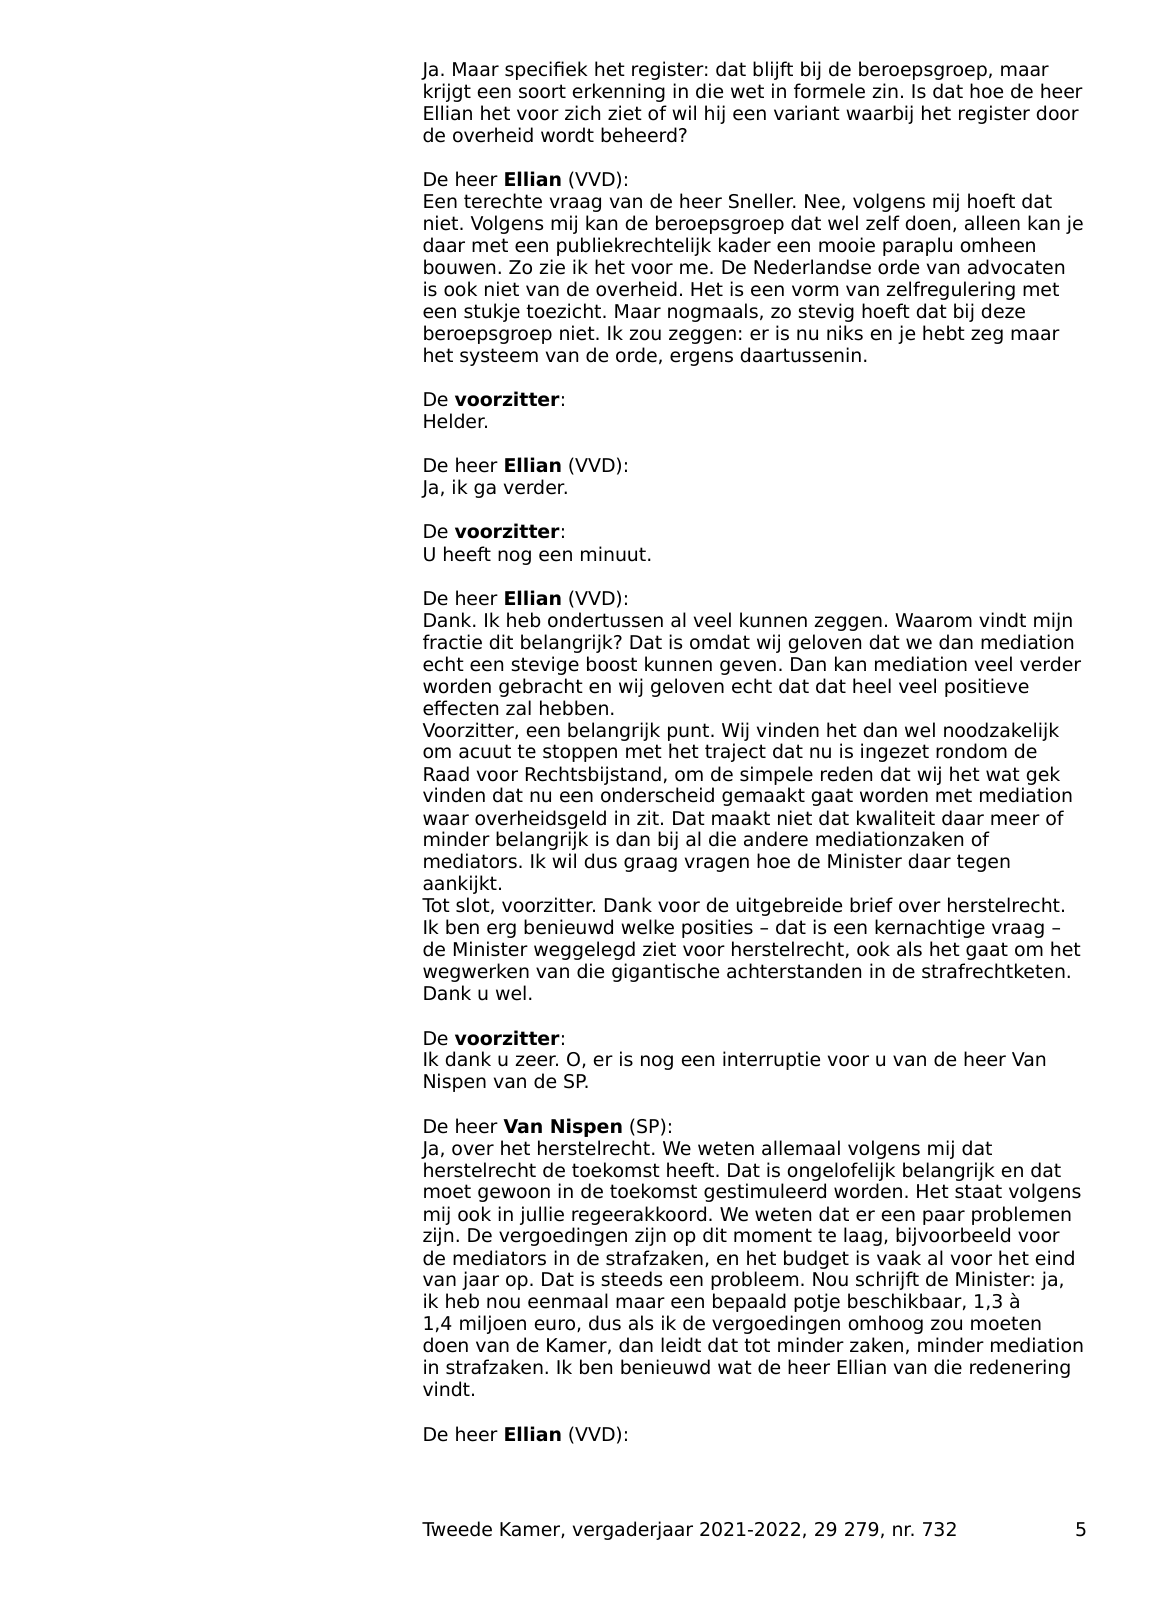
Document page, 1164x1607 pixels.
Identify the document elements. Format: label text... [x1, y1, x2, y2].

text De heer Ellian (VVD): [422, 455, 1087, 477]
text Ja, over het herstelrecht. We weten allemaal volgens mij dat herstelrecht de toekomst heeft. Dat is ongelofelijk belangrijk en dat moet gewoon in de toekomst gestimuleerd worden. Het staat volgens mij ook in jullie regeerakkoord. We weten dat er een paar problemen zijn. De vergoedingen zijn op dit moment te laag, bijvoorbeeld voor de mediators in de strafzaken, en het budget is vaak al voor het eind van jaar op. Dat is steeds een probleem. Nou schrijft de Minister: ja, ik heb nou eenmaal maar een bepaald potje beschikbaar, 1,3 à 1,4 miljoen euro, dus als ik de vergoedingen omhoog zou moeten doen van de Kamer, dan leidt dat tot minder zaken, minder mediation in strafzaken. Ik ben benieuwd wat de heer Ellian van die redenering vindt. [422, 1137, 1087, 1401]
text De heer Van Nispen (SP): [422, 1116, 1087, 1137]
text De voorzitter: [422, 389, 1087, 411]
text U heeft nog een minuut. [422, 543, 1087, 565]
text Dank. Ik heb ondertussen al veel kunnen zeggen. Waarom vindt mijn fractie dit belangrijk? Dat is omdat wij geloven dat we dan mediation echt een stevige boost kunnen geven. Dan kan mediation veel verder worden gebracht en wij geloven echt dat dat heel veel positieve effecten zal hebben. [422, 609, 1087, 719]
text Helder. [422, 411, 1087, 433]
text De heer Ellian (VVD): [422, 169, 1087, 191]
text Ja, ik ga verder. [422, 477, 1087, 499]
text Ik dank u zeer. O, er is nog een interruptie voor u van de heer Van Nispen van de SP. [422, 1049, 1087, 1093]
text Een terechte vraag van de heer Sneller. Nee, volgens mij hoeft dat niet. Volgens mij kan de beroepsgroep dat wel zelf doen, alleen kan je daar met een publiekrechtelijk kader een mooie paraplu omheen bouwen. Zo zie ik het voor me. De Nederlandse orde van advocaten is ook niet van de overheid. Het is een vorm van zelfregulering met een stukje toezicht. Maar nogmaals, zo stevig hoeft dat bij deze beroepsgroep niet. Ik zou zeggen: er is nu niks en je hebt zeg maar het systeem van de orde, ergens daartussenin. [422, 191, 1087, 367]
text De heer Ellian (VVD): [422, 588, 1087, 609]
text Tot slot, voorzitter. Dank voor de uitgebreide brief over herstelrecht. Ik ben erg benieuwd welke posities – dat is een kernachtige vraag – de Minister weggelegd ziet voor herstelrecht, ook als het gaat om het wegwerken van die gigantische achterstanden in de strafrechtketen. [422, 895, 1087, 983]
text Ja. Maar specifiek het register: dat blijft bij de beroepsgroep, maar krijgt een soort erkenning in die wet in formele zin. Is dat hoe de heer Ellian het voor zich ziet of wil hij een variant waarbij het register door de overheid wordt beheerd? [422, 59, 1087, 147]
text Dank u wel. [422, 983, 1087, 1005]
text De voorzitter: [422, 1027, 1087, 1049]
text De voorzitter: [422, 521, 1087, 543]
text Voorzitter, een belangrijk punt. Wij vinden het dan wel noodzakelijk om acuut te stoppen met het traject dat nu is ingezet rondom de Raad voor Rechtsbijstand, om de simpele reden dat wij het wat gek vinden dat nu een onderscheid gemaakt gaat worden met mediation waar overheidsgeld in zit. Dat maakt niet dat kwaliteit daar meer of minder belangrijk is dan bij al die andere mediationzaken of mediators. Ik wil dus graag vragen hoe de Minister daar tegen aankijkt. [422, 719, 1087, 895]
text De heer Ellian (VVD): [422, 1423, 1087, 1445]
